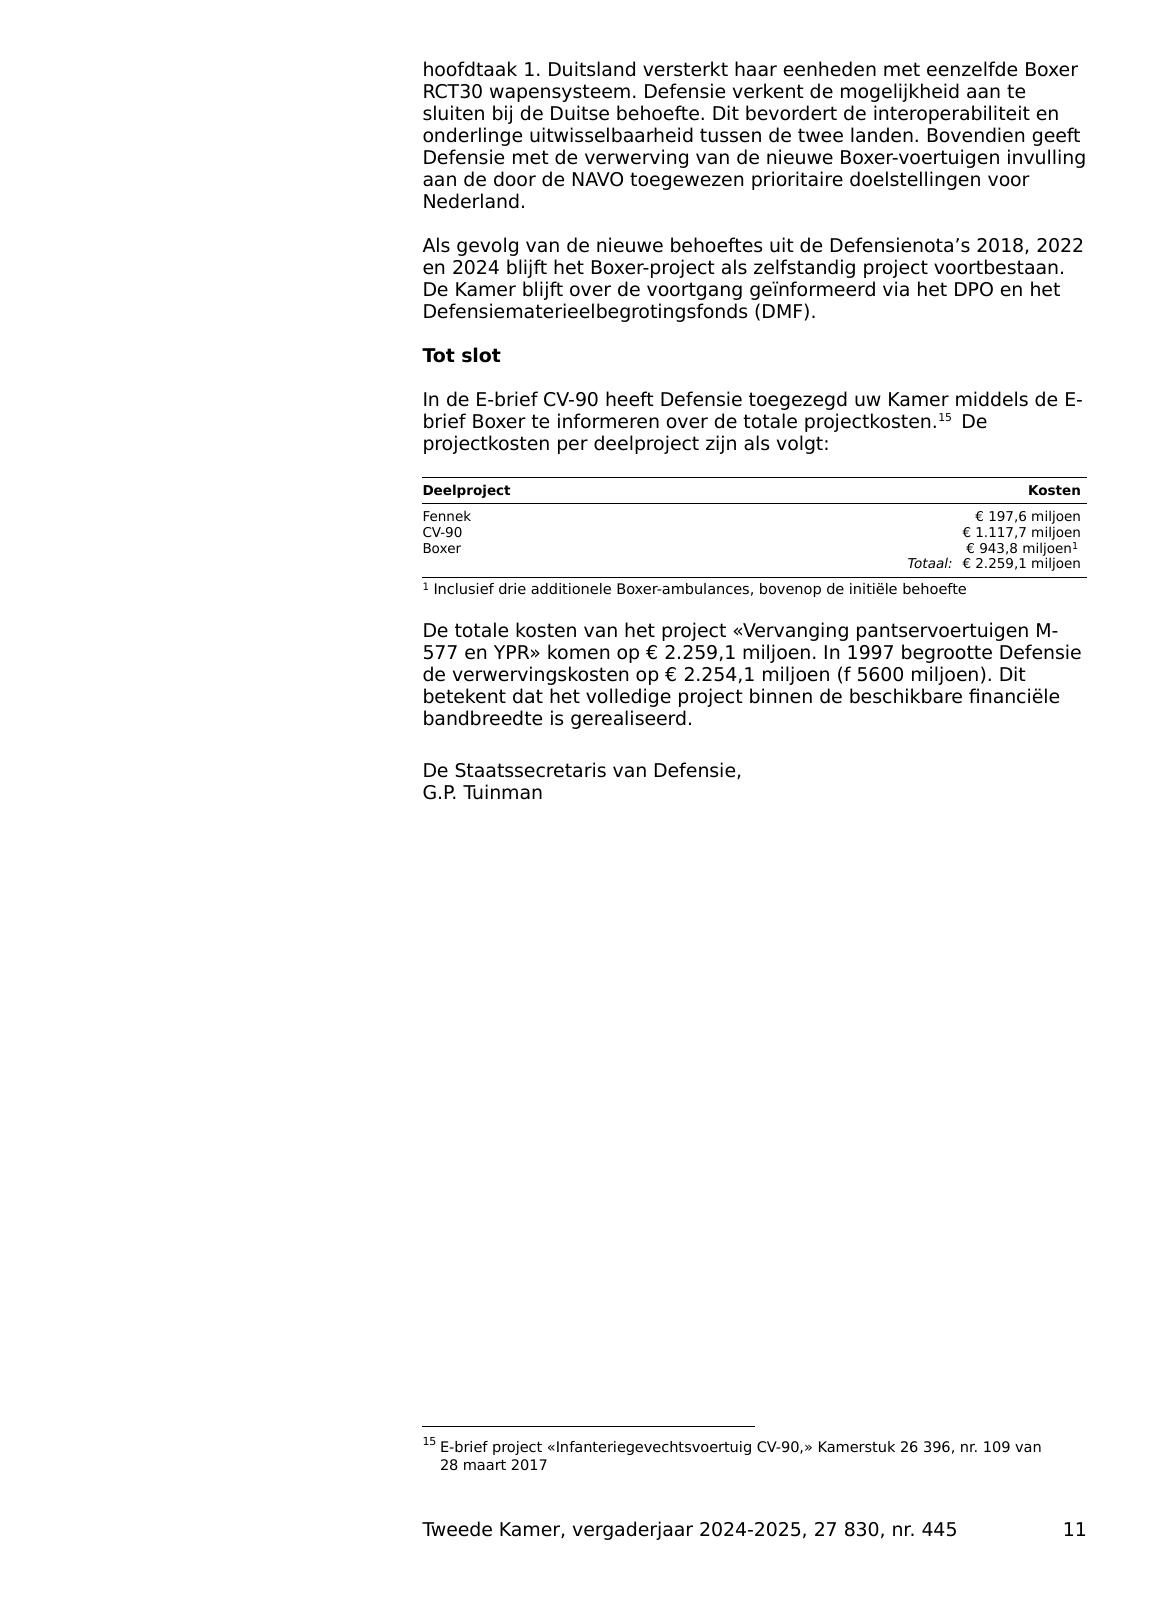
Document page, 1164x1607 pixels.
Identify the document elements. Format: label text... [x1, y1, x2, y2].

table_cell € 943,8 miljoen1 [954, 541, 1087, 556]
subtitle Tot slot [422, 345, 1087, 367]
text De Staatssecretaris van Defensie, G.P. Tuinman [422, 759, 1087, 803]
table_cell € 1.117,7 miljoen [954, 525, 1087, 541]
text hoofdtaak 1. Duitsland versterkt haar eenheden met eenzelfde Boxer RCT30 wapensysteem. Defensie verkent de mogelijkheid aan te sluiten bij de Duitse behoefte. Dit bevordert de interoperabiliteit en onderlinge uitwisselbaarheid tussen de twee landen. Bovendien geeft Defensie met de verwerving van de nieuwe Boxer-voertuigen invulling aan de door de NAVO toegewezen prioritaire doelstellingen voor Nederland. [422, 59, 1087, 213]
table_header Kosten [954, 478, 1087, 503]
text Als gevolg van de nieuwe behoeftes uit de Defensienota’s 2018, 2022 en 2024 blijft het Boxer-project als zelfstandig project voortbestaan. De Kamer blijft over de voortgang geïnformeerd via het DPO en het Defensiematerieelbegrotingsfonds (DMF). [422, 235, 1087, 323]
table_cell Totaal: [422, 556, 954, 577]
table_header Deelproject [422, 478, 954, 503]
table_cell CV-90 [422, 525, 954, 541]
text De totale kosten van het project «Vervanging pantservoertuigen M-577 en YPR» komen op € 2.259,1 miljoen. In 1997 begrootte Defensie de verwervingskosten op € 2.254,1 miljoen (f 5600 miljoen). Dit betekent dat het volledige project binnen de beschikbare financiële bandbreedte is gerealiseerd. [422, 620, 1087, 729]
table_cell € 2.259,1 miljoen [954, 556, 1087, 577]
table_cell 1 Inclusief drie additionele Boxer-ambulances, bovenop de initiële behoefte [422, 578, 1087, 597]
text In de E-brief CV-90 heeft Defensie toegezegd uw Kamer middels de E-brief Boxer te informeren over de totale projectkosten. De projectkosten per deelproject zijn als volgt: [422, 389, 1087, 455]
table_cell € 197,6 miljoen [954, 504, 1087, 525]
table_cell Fennek [422, 504, 954, 525]
table_cell Boxer [422, 541, 954, 556]
text E-brief project «Infanteriegevechtsvoertuig CV-90,» Kamerstuk 26 396, nr. 109 van 28 maart 2017 [422, 1435, 1087, 1474]
